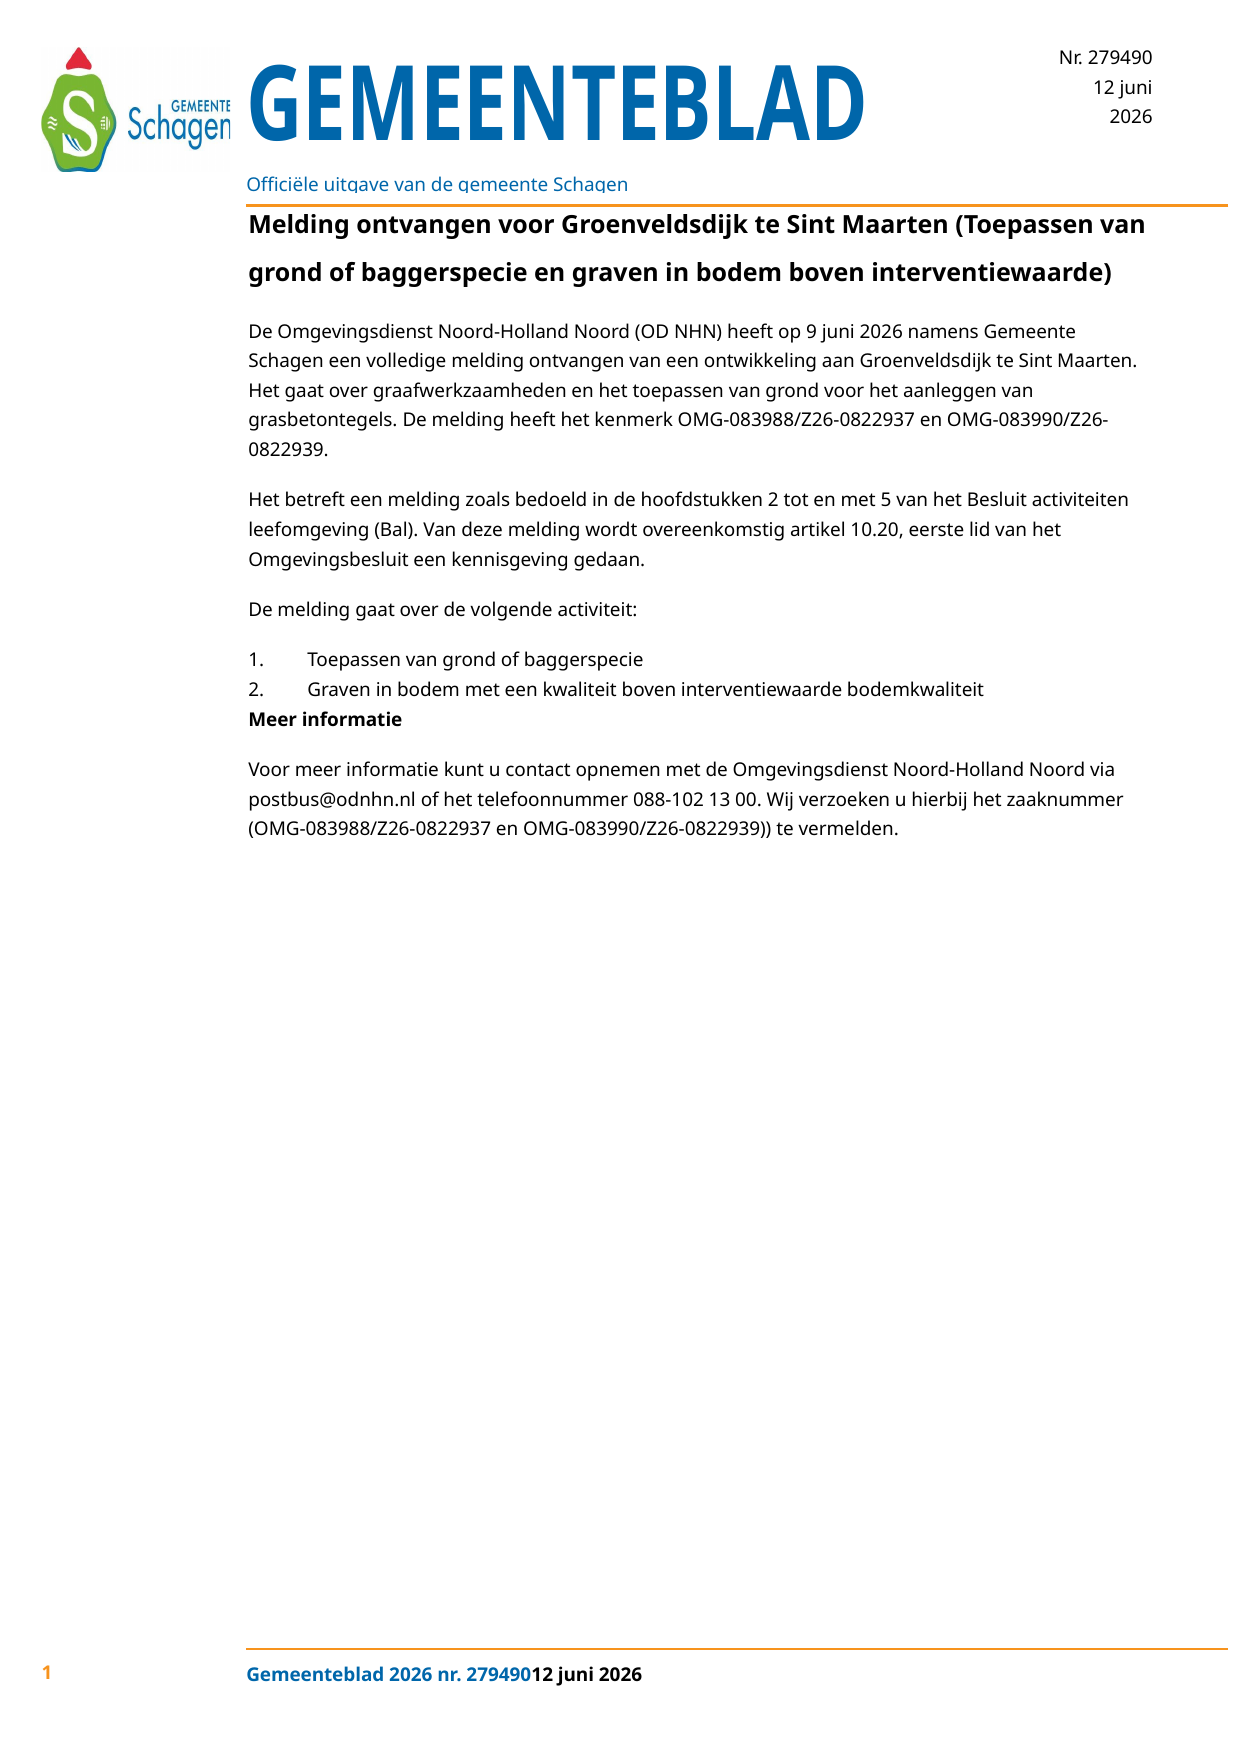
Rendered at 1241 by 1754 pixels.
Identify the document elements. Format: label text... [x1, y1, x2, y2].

list Graven in bodem met een kwaliteit boven interventiewaarde bodemkwaliteit [248, 676, 1152, 702]
text Het betreft een melding zoals bedoeld in de hoofdstukken 2 tot en met 5 van het Besluit activiteiten leefomgeving (Bal). Van deze melding wordt overeenkomstig artikel 10.20, eerste lid van het Omgevingsbesluit een kennisgeving gedaan. [248, 487, 1152, 572]
text Meer informatie [248, 706, 1152, 732]
text Melding ontvangen voor Groenveldsdijk te Sint Maarten (Toepassen van grond of baggerspecie en graven in bodem boven interventiewaarde) [248, 207, 1152, 288]
list Toepassen van grond of baggerspecie [248, 647, 1152, 672]
text Voor meer informatie kunt u contact opnemen met de Omgevingsdienst Noord-Holland Noord via postbus@odnhn.nl of het telefoonnummer 088-102 13 00. Wij verzoeken u hierbij het zaaknummer (OMG-083988/Z26-0822937 en OMG-083990/Z26-0822939)) te vermelden. [248, 756, 1152, 841]
text De melding gaat over de volgende activiteit: [248, 596, 1152, 622]
text De Omgevingsdienst Noord-Holland Noord (OD NHN) heeft op 9 juni 2026 namens Gemeente Schagen een volledige melding ontvangen van een ontwikkeling aan Groenveldsdijk te Sint Maarten. Het gaat over graafwerkzaamheden en het toepassen van grond voor het aanleggen van grasbetontegels. De melding heeft het kenmerk OMG-083988/Z26-0822937 en OMG-083990/Z26-0822939. [248, 318, 1152, 462]
picture [41, 47, 231, 172]
